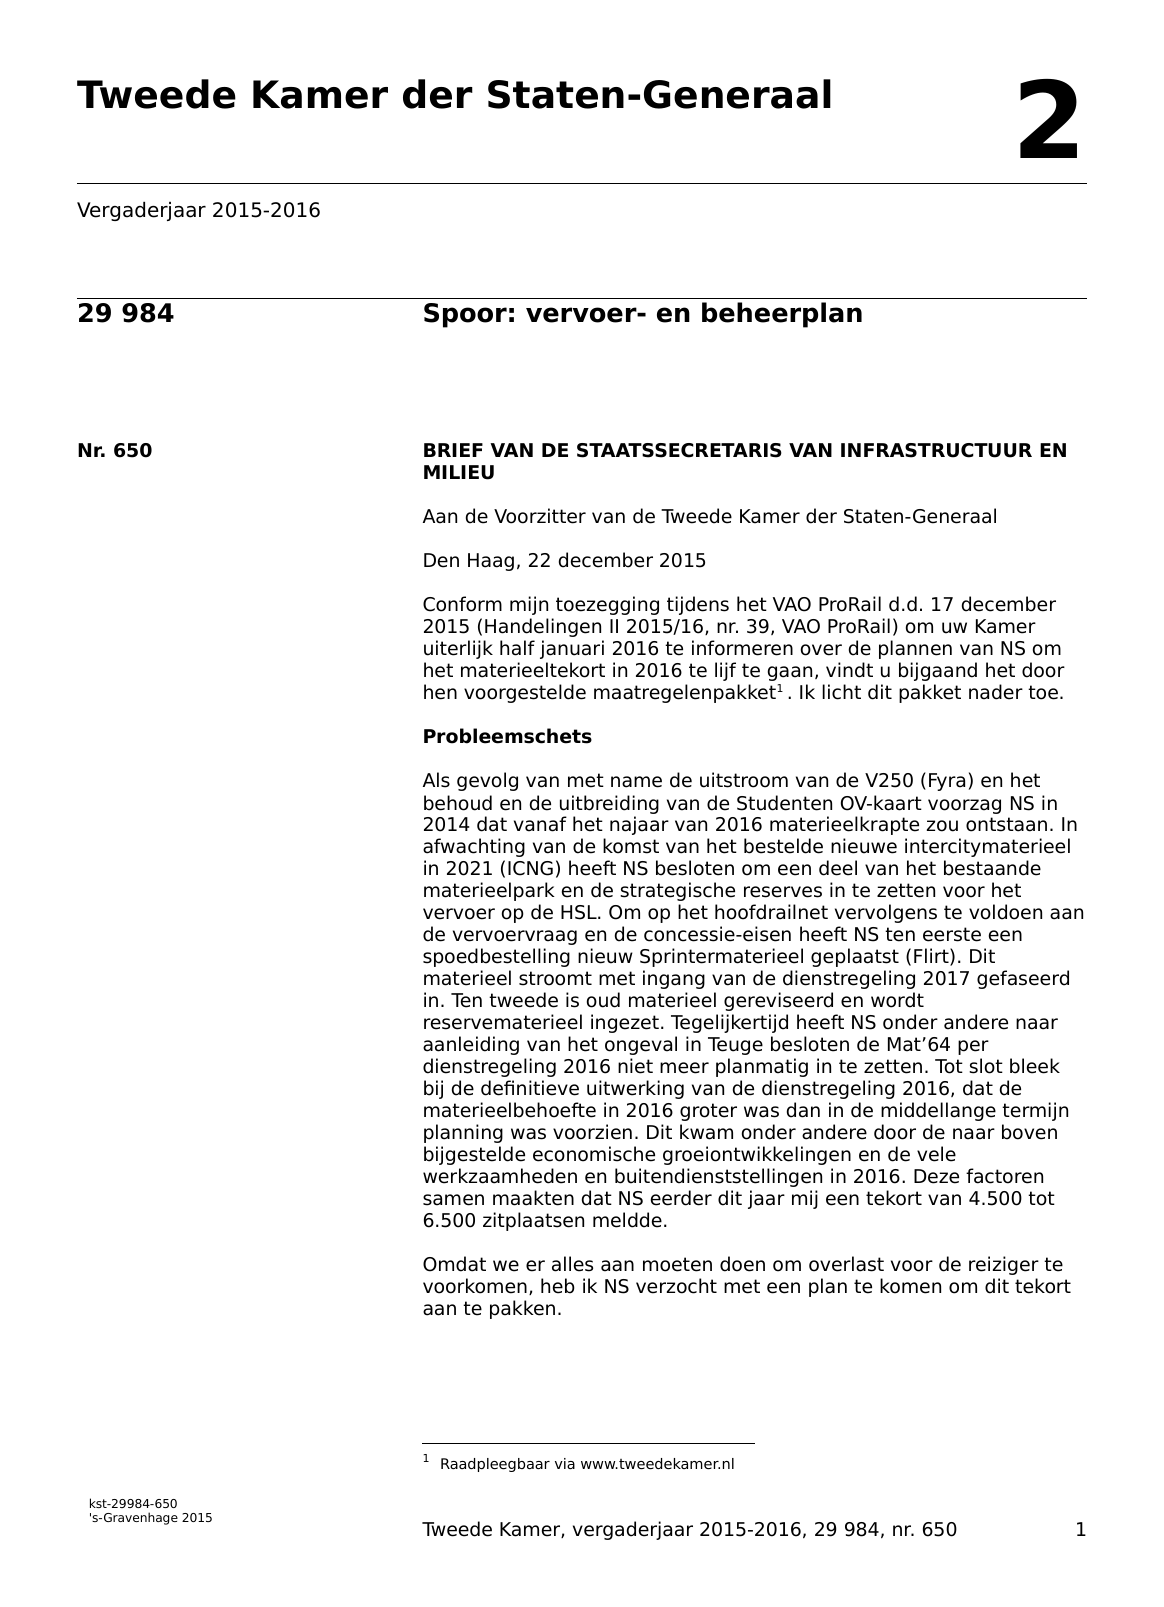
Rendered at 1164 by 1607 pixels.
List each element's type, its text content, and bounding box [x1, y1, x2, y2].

text Als gevolg van met name de uitstroom van de V250 (Fyra) en het behoud en de uitbreiding van de Studenten OV-kaart voorzag NS in 2014 dat vanaf het najaar van 2016 materieelkrapte zou ontstaan. In afwachting van de komst van het bestelde nieuwe intercitymaterieel in 2021 (ICNG) heeft NS besloten om een deel van het bestaande materieelpark en de strategische reserves in te zetten voor het vervoer op de HSL. Om op het hoofdrailnet vervolgens te voldoen aan de vervoervraag en de concessie-eisen heeft NS ten eerste een spoedbestelling nieuw Sprintermaterieel geplaatst (Flirt). Dit materieel stroomt met ingang van de dienstregeling 2017 gefaseerd in. Ten tweede is oud materieel gereviseerd en wordt reservematerieel ingezet. Tegelijkertijd heeft NS onder andere naar aanleiding van het ongeval in Teuge besloten de Mat’64 per dienstregeling 2016 niet meer planmatig in te zetten. Tot slot bleek bij de definitieve uitwerking van de dienstregeling 2016, dat de materieelbehoefte in 2016 groter was dan in de middellange termijn planning was voorzien. Dit kwam onder andere door de naar boven bijgestelde economische groeiontwikkelingen en de vele werkzaamheden en buitendienststellingen in 2016. Deze factoren samen maakten dat NS eerder dit jaar mij een tekort van 4.500 tot 6.500 zitplaatsen meldde. [422, 770, 1087, 1232]
text Den Haag, 22 december 2015 [422, 550, 1087, 572]
table_header Tweede Kamer der Staten-Generaal [77, 59, 886, 183]
subtitle Nr. 650 BRIEF VAN DE STAATSSECRETARIS VAN INFRASTRUCTUUR EN MILIEU [77, 440, 1087, 484]
text kst-29984-650 [88, 1497, 323, 1511]
text Conform mijn toezegging tijdens het VAO ProRail d.d. 17 december 2015 (Handelingen II 2015/16, nr. 39, VAO ProRail) om uw Kamer uiterlijk half januari 2016 te informeren over de plannen van NS om het materieeltekort in 2016 te lijf te gaan, vindt u bijgaand het door hen voorgestelde maatregelenpakket. Ik licht dit pakket nader toe. [422, 594, 1087, 704]
subtitle Probleemschets [422, 726, 1087, 748]
text Raadpleegbaar via www.tweedekamer.nl [422, 1452, 1087, 1474]
table_cell Vergaderjaar 2015-2016 [77, 184, 1087, 298]
text Omdat we er alles aan moeten doen om overlast voor de reiziger te voorkomen, heb ik NS verzocht met een plan te komen om dit tekort aan te pakken. [422, 1254, 1087, 1320]
text 's-Gravenhage 2015 [88, 1511, 323, 1525]
table_header 2 [886, 59, 1087, 183]
subtitle 29 984 Spoor: vervoer- en beheerplan [77, 299, 1087, 329]
text Aan de Voorzitter van de Tweede Kamer der Staten-Generaal [422, 506, 1087, 528]
